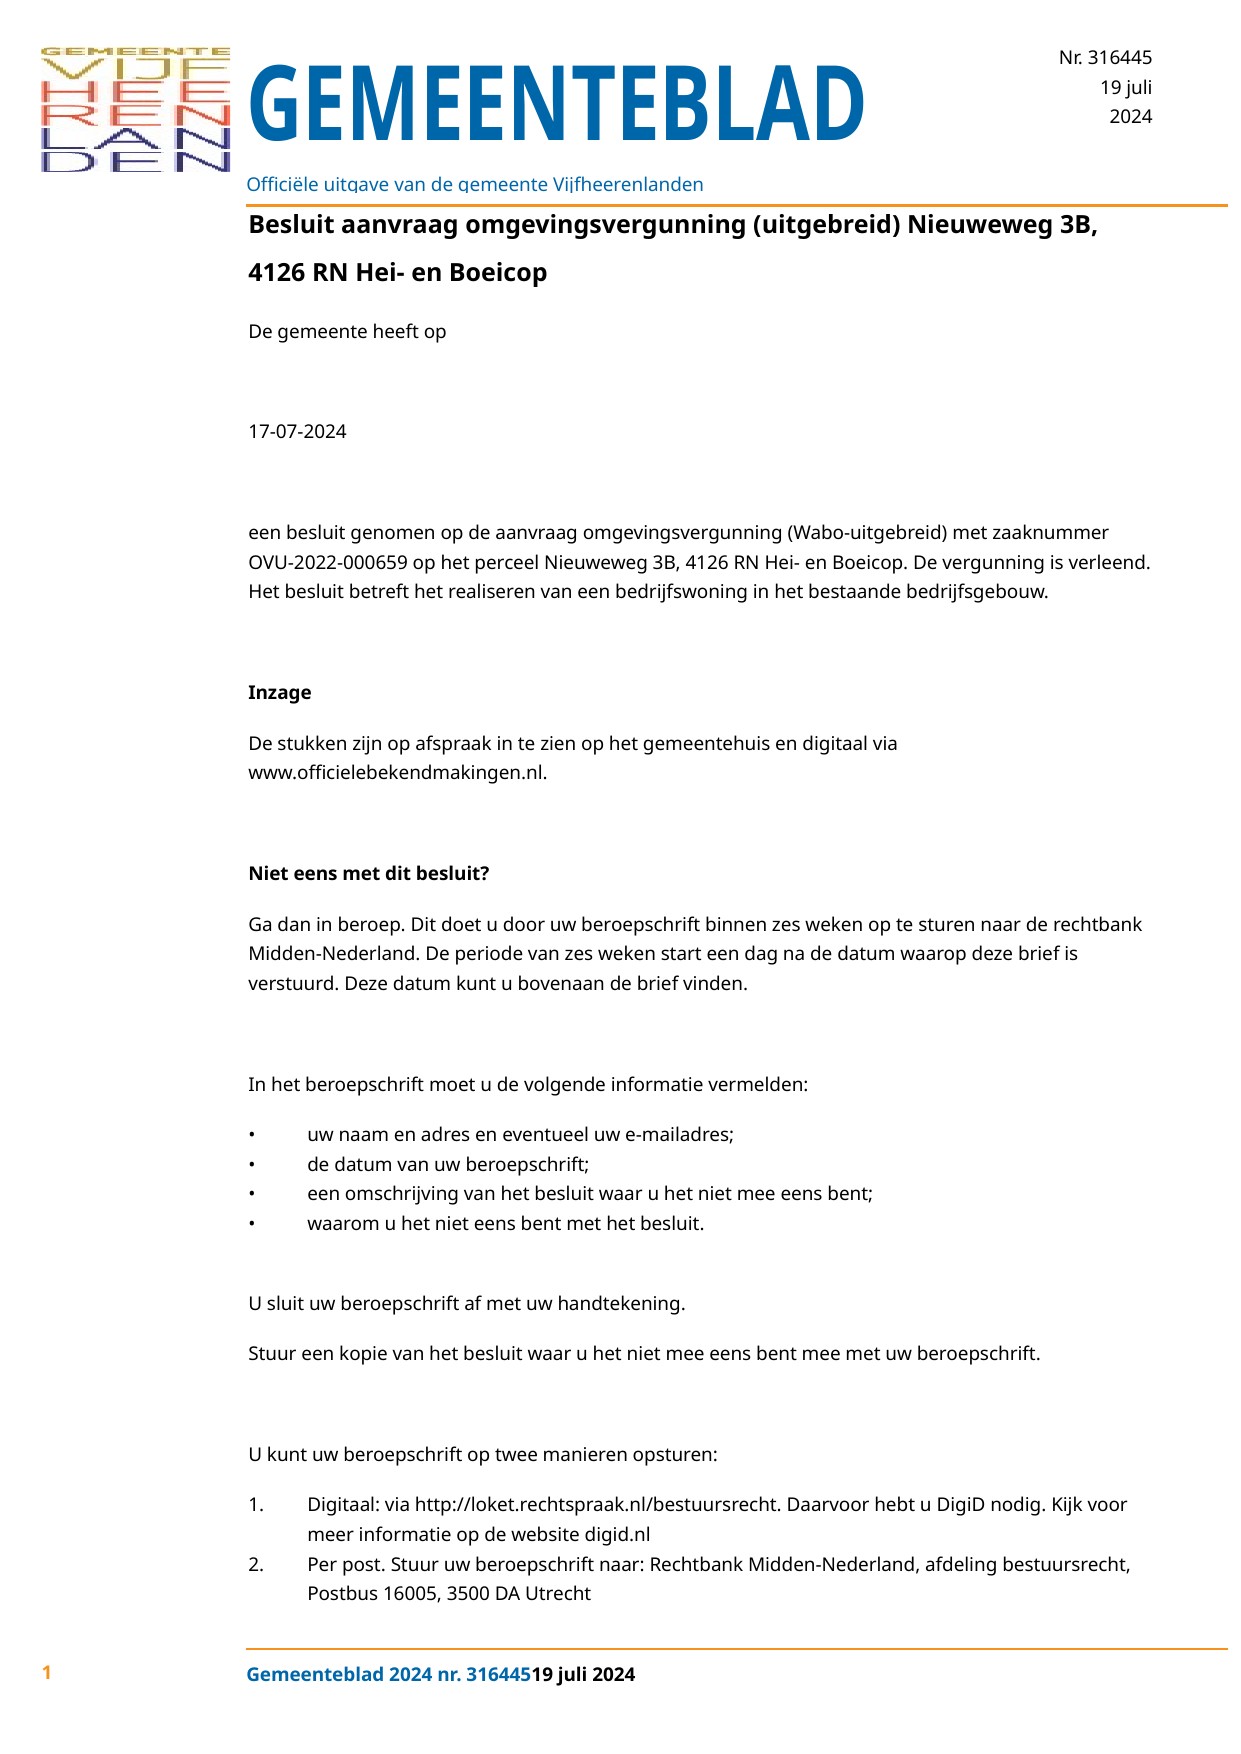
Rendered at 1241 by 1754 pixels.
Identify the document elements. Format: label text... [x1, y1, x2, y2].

text U sluit uw beroepschrift af met uw handtekening. [248, 1290, 1152, 1316]
text De stukken zijn op afspraak in te zien op het gemeentehuis en digitaal via www.officielebekendmakingen.nl. [248, 730, 1152, 785]
text In het beroepschrift moet u de volgende informatie vermelden: [248, 1071, 1152, 1097]
text een besluit genomen op de aanvraag omgevingsvergunning (Wabo-uitgebreid) met zaaknummer OVU-2022-000659 op het perceel Nieuweweg 3B, 4126 RN Hei- en Boeicop. De vergunning is verleend. Het besluit betreft het realiseren van een bedrijfswoning in het bestaande bedrijfsgebouw. [248, 519, 1152, 604]
list de datum van uw beroepschrift; [248, 1151, 1152, 1177]
list Digitaal: via http://loket.rechtspraak.nl/bestuursrecht. Daarvoor hebt u DigiD nodig. Kijk voor meer informatie op de website digid.nl [248, 1492, 1152, 1547]
list Per post. Stuur uw beroepschrift naar: Rechtbank Midden-Nederland, afdeling bestuursrecht, Postbus 16005, 3500 DA Utrecht [248, 1551, 1152, 1606]
text De gemeente heeft op [248, 318, 1152, 344]
text 17-07-2024 [248, 419, 1152, 444]
list een omschrijving van het besluit waar u het niet mee eens bent; [248, 1180, 1152, 1206]
text Niet eens met dit besluit? [248, 860, 1152, 886]
picture [41, 47, 231, 172]
text Stuur een kopie van het besluit waar u het niet mee eens bent mee met uw beroepschrift. [248, 1340, 1152, 1366]
text Ga dan in beroep. Dit doet u door uw beroepschrift binnen zes weken op te sturen naar de rechtbank Midden-Nederland. De periode van zes weken start een dag na de datum waarop deze brief is verstuurd. Deze datum kunt u bovenaan de brief vinden. [248, 911, 1152, 996]
text Besluit aanvraag omgevingsvergunning (uitgebreid) Nieuweweg 3B, 4126 RN Hei- en Boeicop [248, 207, 1152, 288]
text U kunt uw beroepschrift op twee manieren opsturen: [248, 1441, 1152, 1467]
list uw naam en adres en eventueel uw e-mailadres; [248, 1121, 1152, 1147]
list waarom u het niet eens bent met het besluit. [248, 1210, 1152, 1236]
text Inzage [248, 679, 1152, 705]
